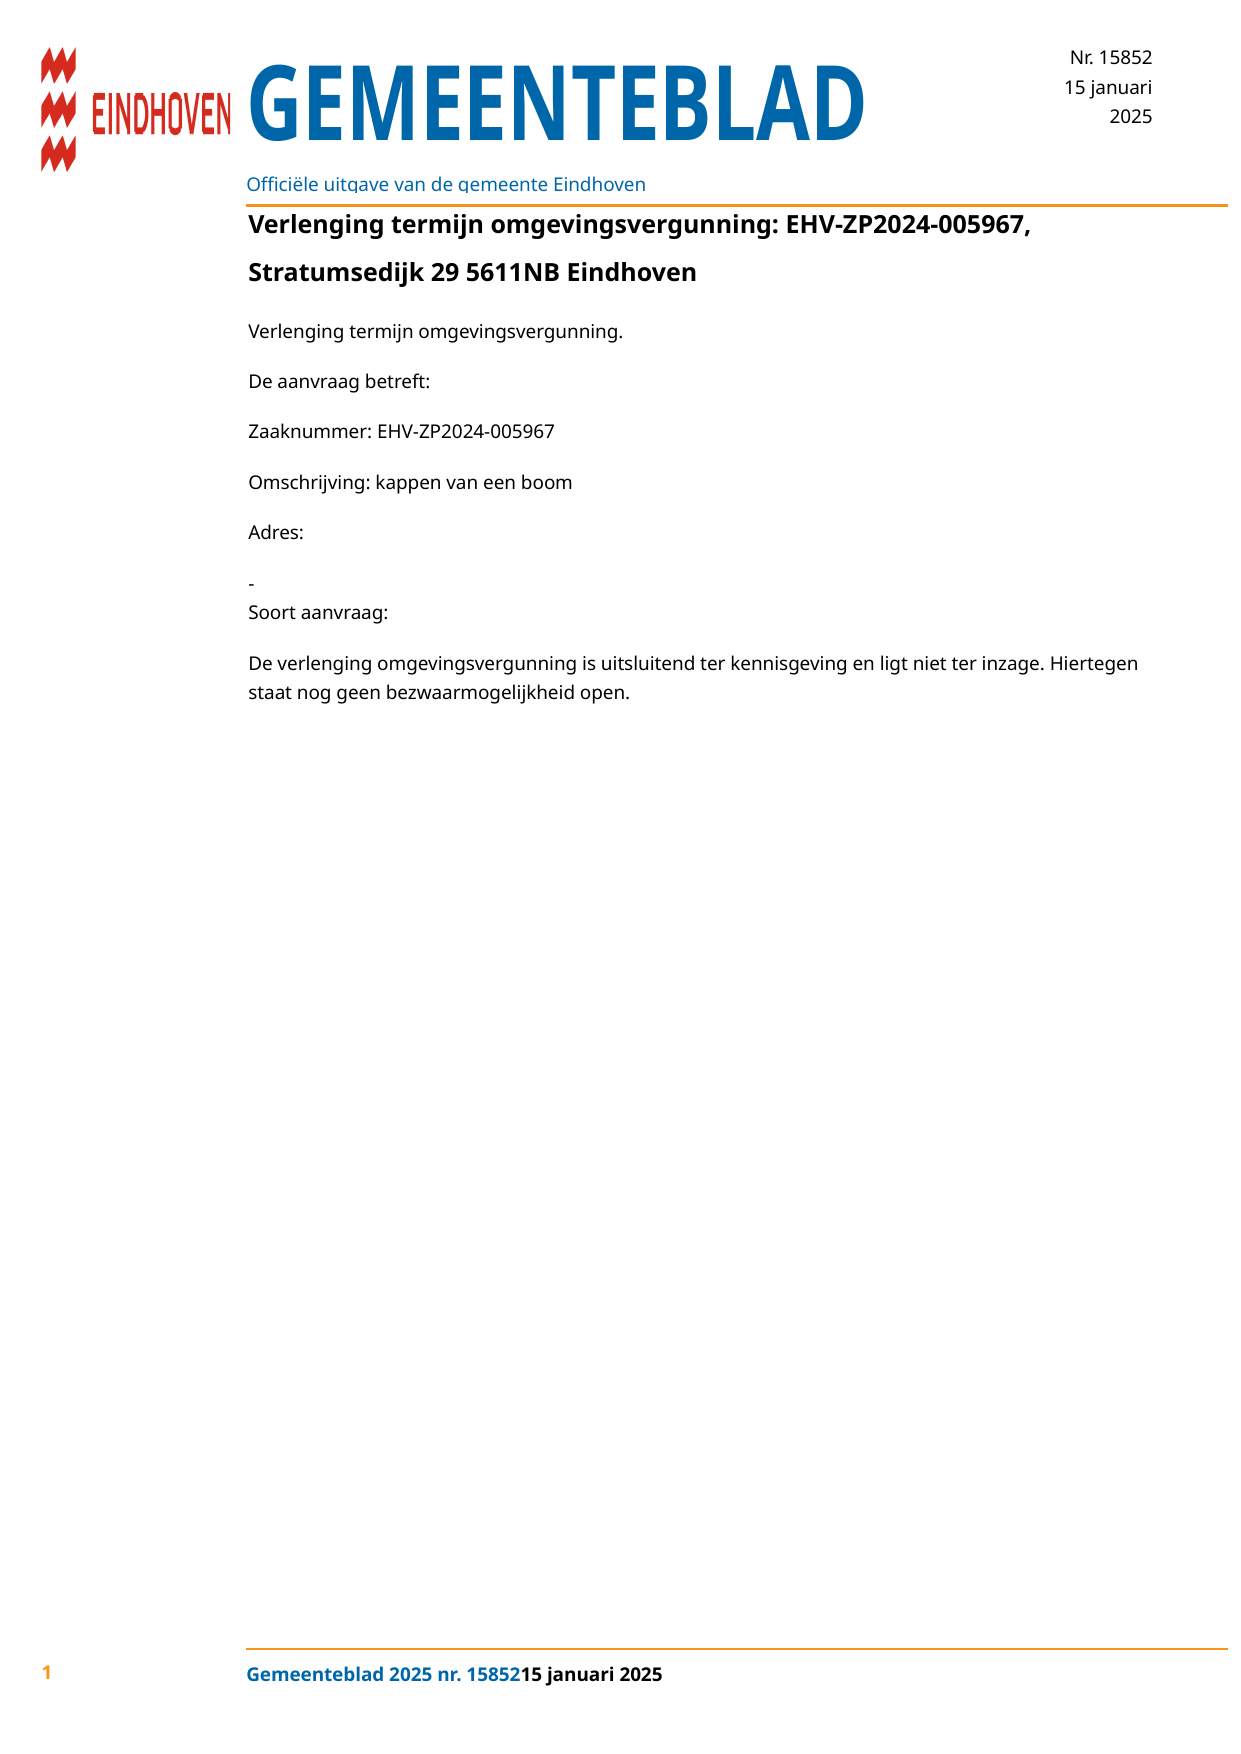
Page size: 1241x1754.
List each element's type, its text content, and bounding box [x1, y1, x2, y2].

text De verlenging omgevingsvergunning is uitsluitend ter kennisgeving en ligt niet ter inzage. Hiertegen staat nog geen bezwaarmogelijkheid open. [248, 650, 1152, 705]
picture [41, 47, 231, 172]
text De aanvraag betreft: [248, 368, 1152, 394]
text Omschrijving: kappen van een boom [248, 469, 1152, 495]
text Verlenging termijn omgevingsvergunning. [248, 318, 1152, 344]
text Verlenging termijn omgevingsvergunning: EHV-ZP2024-005967, Stratumsedijk 29 5611NB Eindhoven [248, 207, 1152, 288]
text Soort aanvraag: [248, 599, 1152, 625]
text Adres: [248, 519, 1152, 545]
text Zaaknummer: EHV-ZP2024-005967 [248, 419, 1152, 444]
